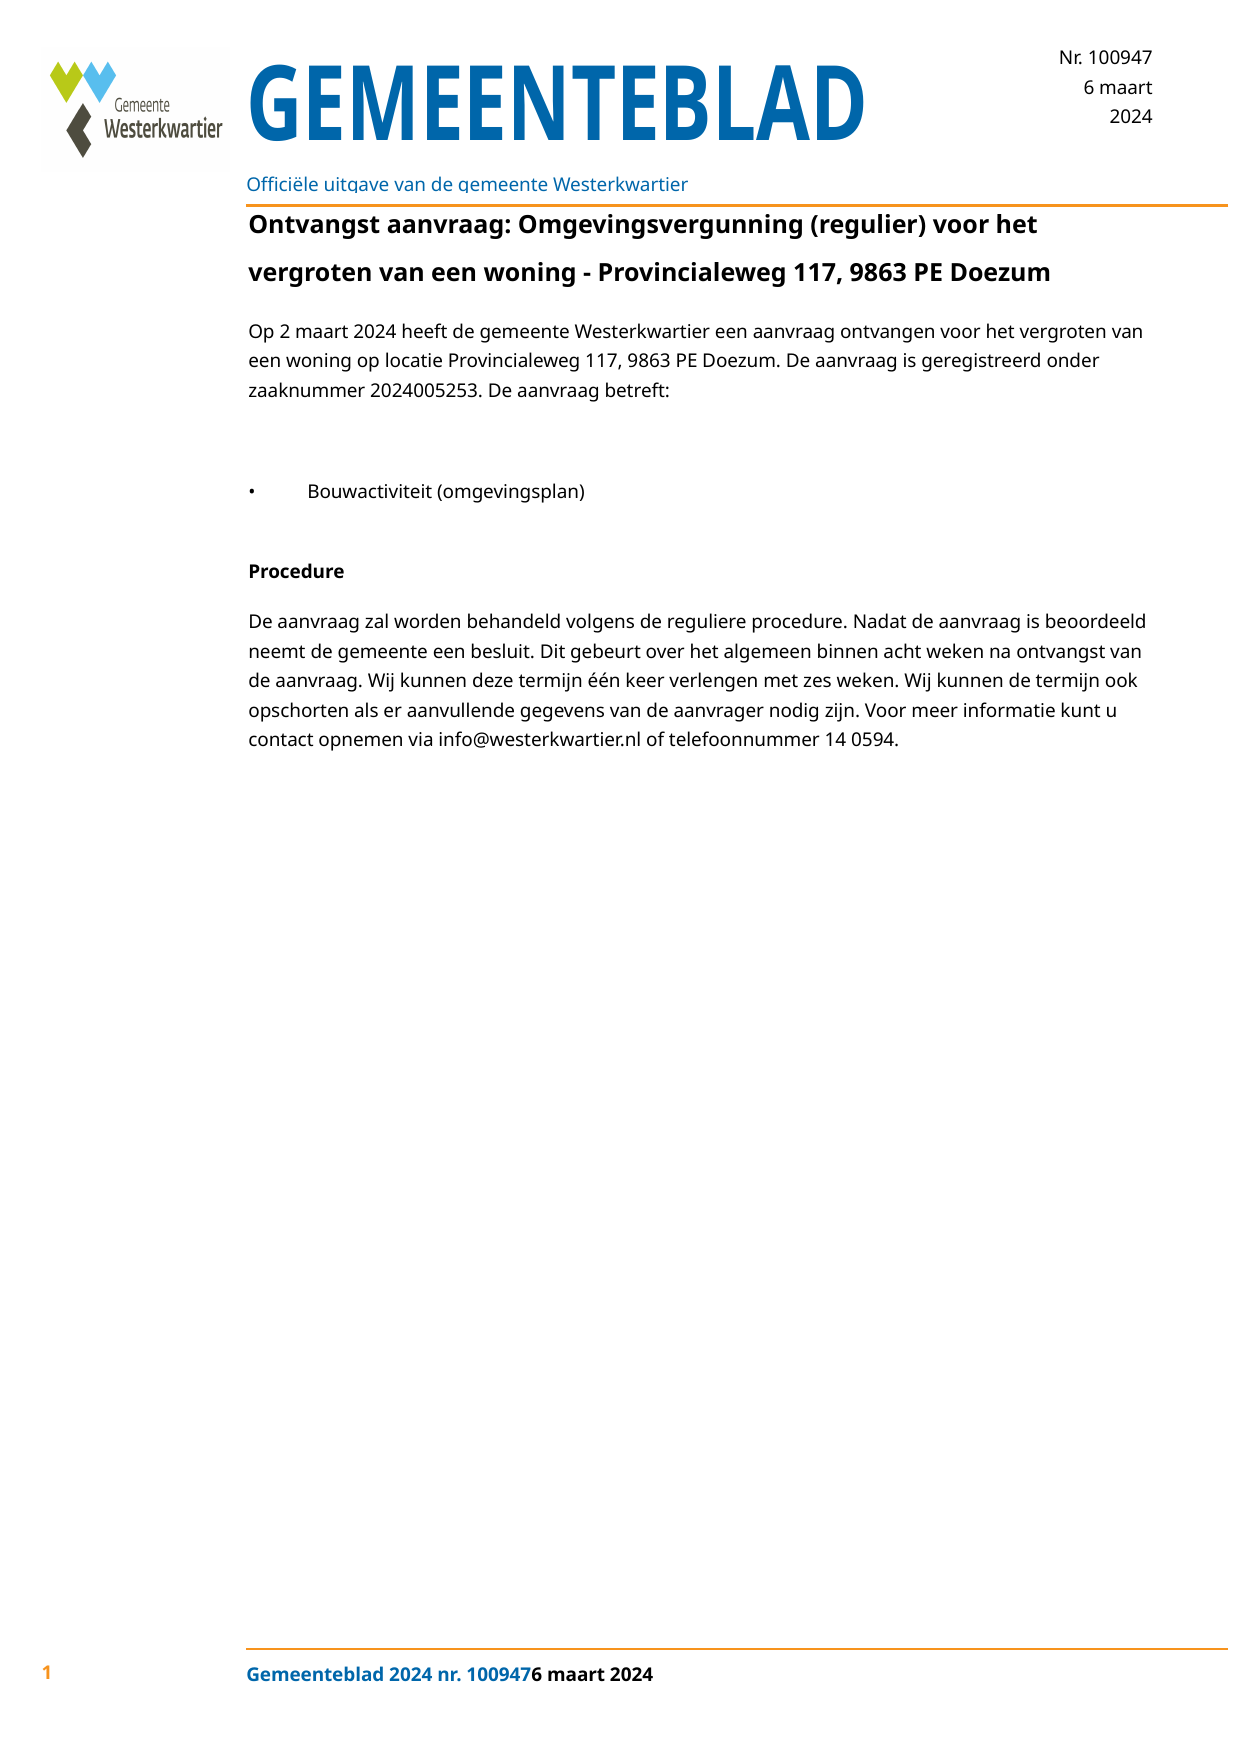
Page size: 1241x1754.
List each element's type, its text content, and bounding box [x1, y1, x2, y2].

text Op 2 maart 2024 heeft de gemeente Westerkwartier een aanvraag ontvangen voor het vergroten van een woning op locatie Provincialeweg 117, 9863 PE Doezum. De aanvraag is geregistreerd onder zaaknummer 2024005253. De aanvraag betreft: [248, 318, 1152, 403]
text De aanvraag zal worden behandeld volgens de reguliere procedure. Nadat de aanvraag is beoordeeld neemt de gemeente een besluit. Dit gebeurt over het algemeen binnen acht weken na ontvangst van de aanvraag. Wij kunnen deze termijn één keer verlengen met zes weken. Wij kunnen de termijn ook opschorten als er aanvullende gegevens van de aanvrager nodig zijn. Voor meer informatie kunt u contact opnemen via info@westerkwartier.nl of telefoonnummer 14 0594. [248, 608, 1152, 752]
picture [41, 47, 231, 172]
text Ontvangst aanvraag: Omgevingsvergunning (regulier) voor het vergroten van een woning - Provincialeweg 117, 9863 PE Doezum [248, 207, 1152, 288]
list Bouwactiviteit (omgevingsplan) [248, 478, 1152, 504]
text Procedure [248, 558, 1152, 584]
